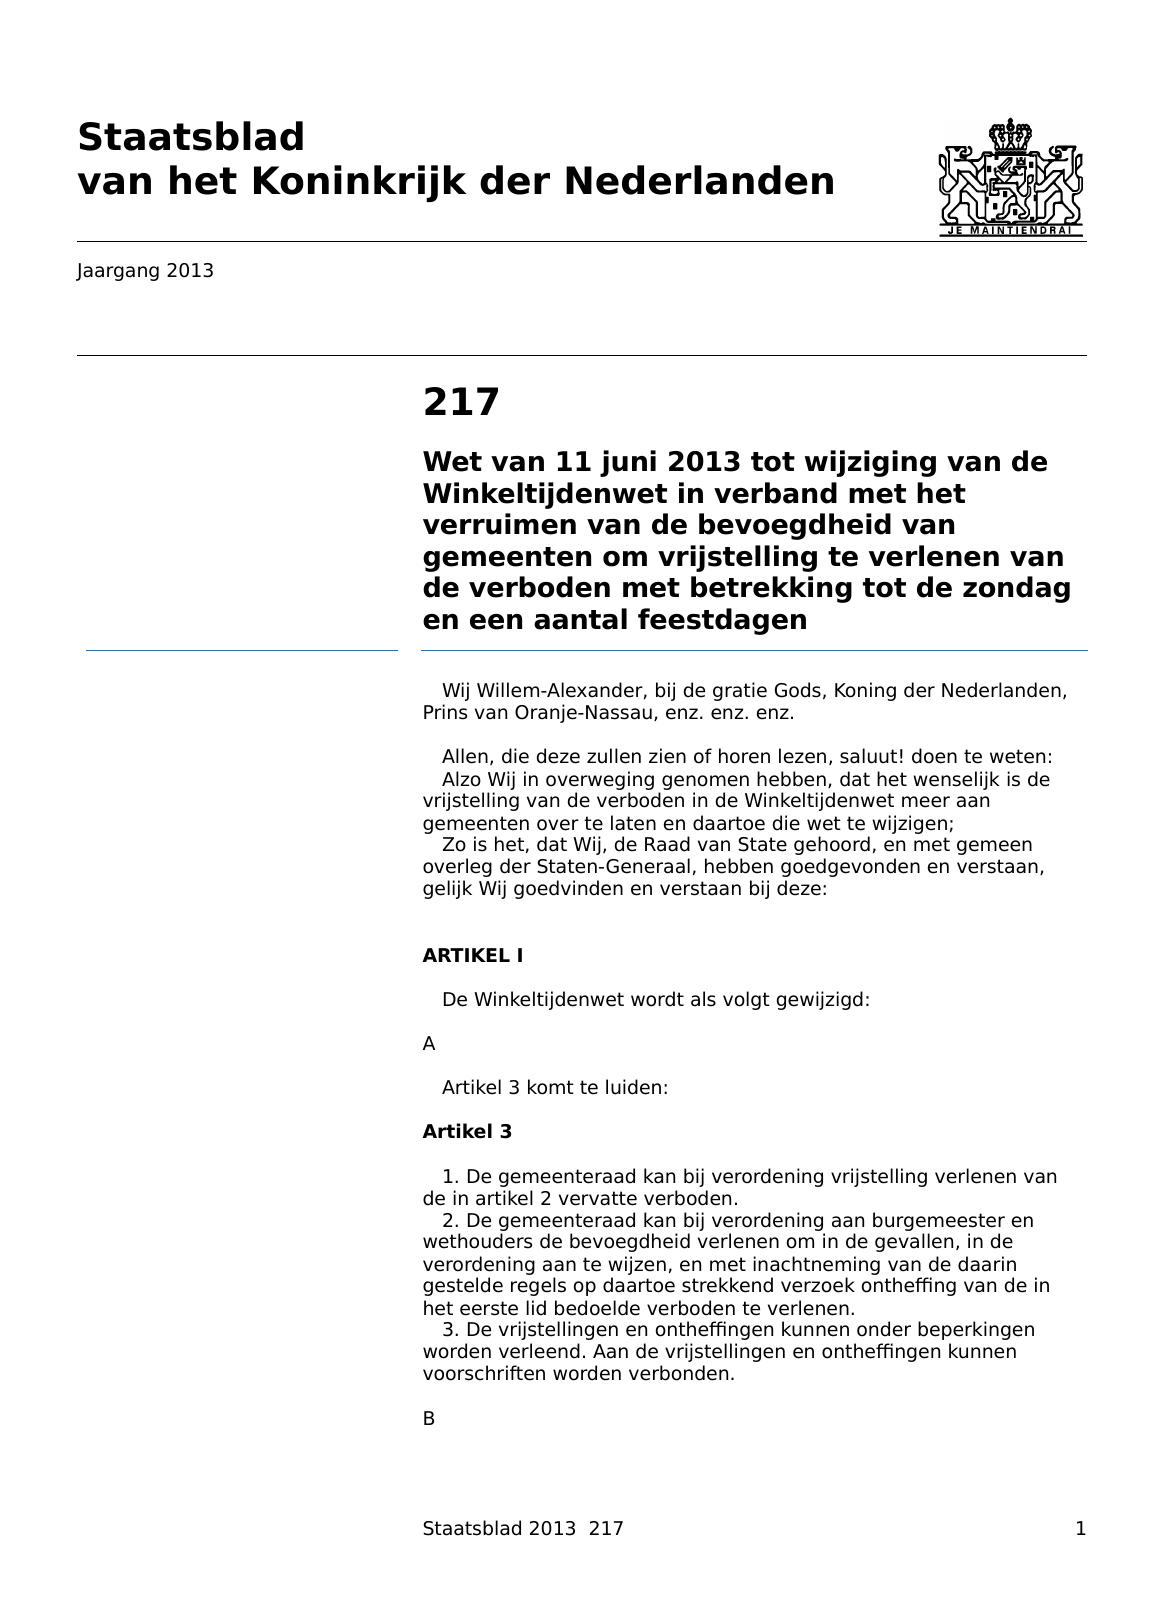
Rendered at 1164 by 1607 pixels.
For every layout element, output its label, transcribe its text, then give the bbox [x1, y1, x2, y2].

text B [422, 1407, 1087, 1429]
subtitle 217 [422, 381, 1087, 424]
table_cell Jaargang 2013 [77, 242, 1087, 355]
table_header [886, 100, 1087, 241]
text Wij Willem-Alexander, bij de gratie Gods, Koning der Nederlanden, Prins van Oranje-Nassau, enz. enz. enz. [422, 680, 1087, 724]
text Artikel 3 komt te luiden: [422, 1077, 1087, 1099]
text 3. De vrijstellingen en ontheffingen kunnen onder beperkingen worden verleend. Aan de vrijstellingen en ontheffingen kunnen voorschriften worden verbonden. [422, 1319, 1087, 1385]
subtitle Artikel 3 [422, 1121, 1087, 1143]
text Zo is het, dat Wij, de Raad van State gehoord, en met gemeen overleg der Staten-Generaal, hebben goedgevonden en verstaan, gelijk Wij goedvinden en verstaan bij deze: [422, 834, 1087, 900]
text Wet van 11 juni 2013 tot wijziging van de Winkeltijdenwet in verband met het verruimen van de bevoegdheid van gemeenten om vrijstelling te verlenen van de verboden met betrekking tot de zondag en een aantal feestdagen [422, 447, 1087, 636]
picture [936, 115, 1087, 240]
text A [422, 1033, 1087, 1055]
table_header Staatsblad van het Koninkrijk der Nederlanden [77, 100, 886, 241]
subtitle ARTIKEL I [422, 945, 1087, 967]
text 2. De gemeenteraad kan bij verordening aan burgemeester en wethouders de bevoegdheid verlenen om in de gevallen, in de verordening aan te wijzen, en met inachtneming van de daarin gestelde regels op daartoe strekkend verzoek ontheffing van de in het eerste lid bedoelde verboden te verlenen. [422, 1209, 1087, 1319]
text 1. De gemeenteraad kan bij verordening vrijstelling verlenen van de in artikel 2 vervatte verboden. [422, 1166, 1087, 1209]
text Alzo Wij in overweging genomen hebben, dat het wenselijk is de vrijstelling van de verboden in de Winkeltijdenwet meer aan gemeenten over te laten en daartoe die wet te wijzigen; [422, 768, 1087, 834]
text Allen, die deze zullen zien of horen lezen, saluut! doen te weten: [422, 746, 1087, 768]
text De Winkeltijdenwet wordt als volgt gewijzigd: [422, 989, 1087, 1011]
